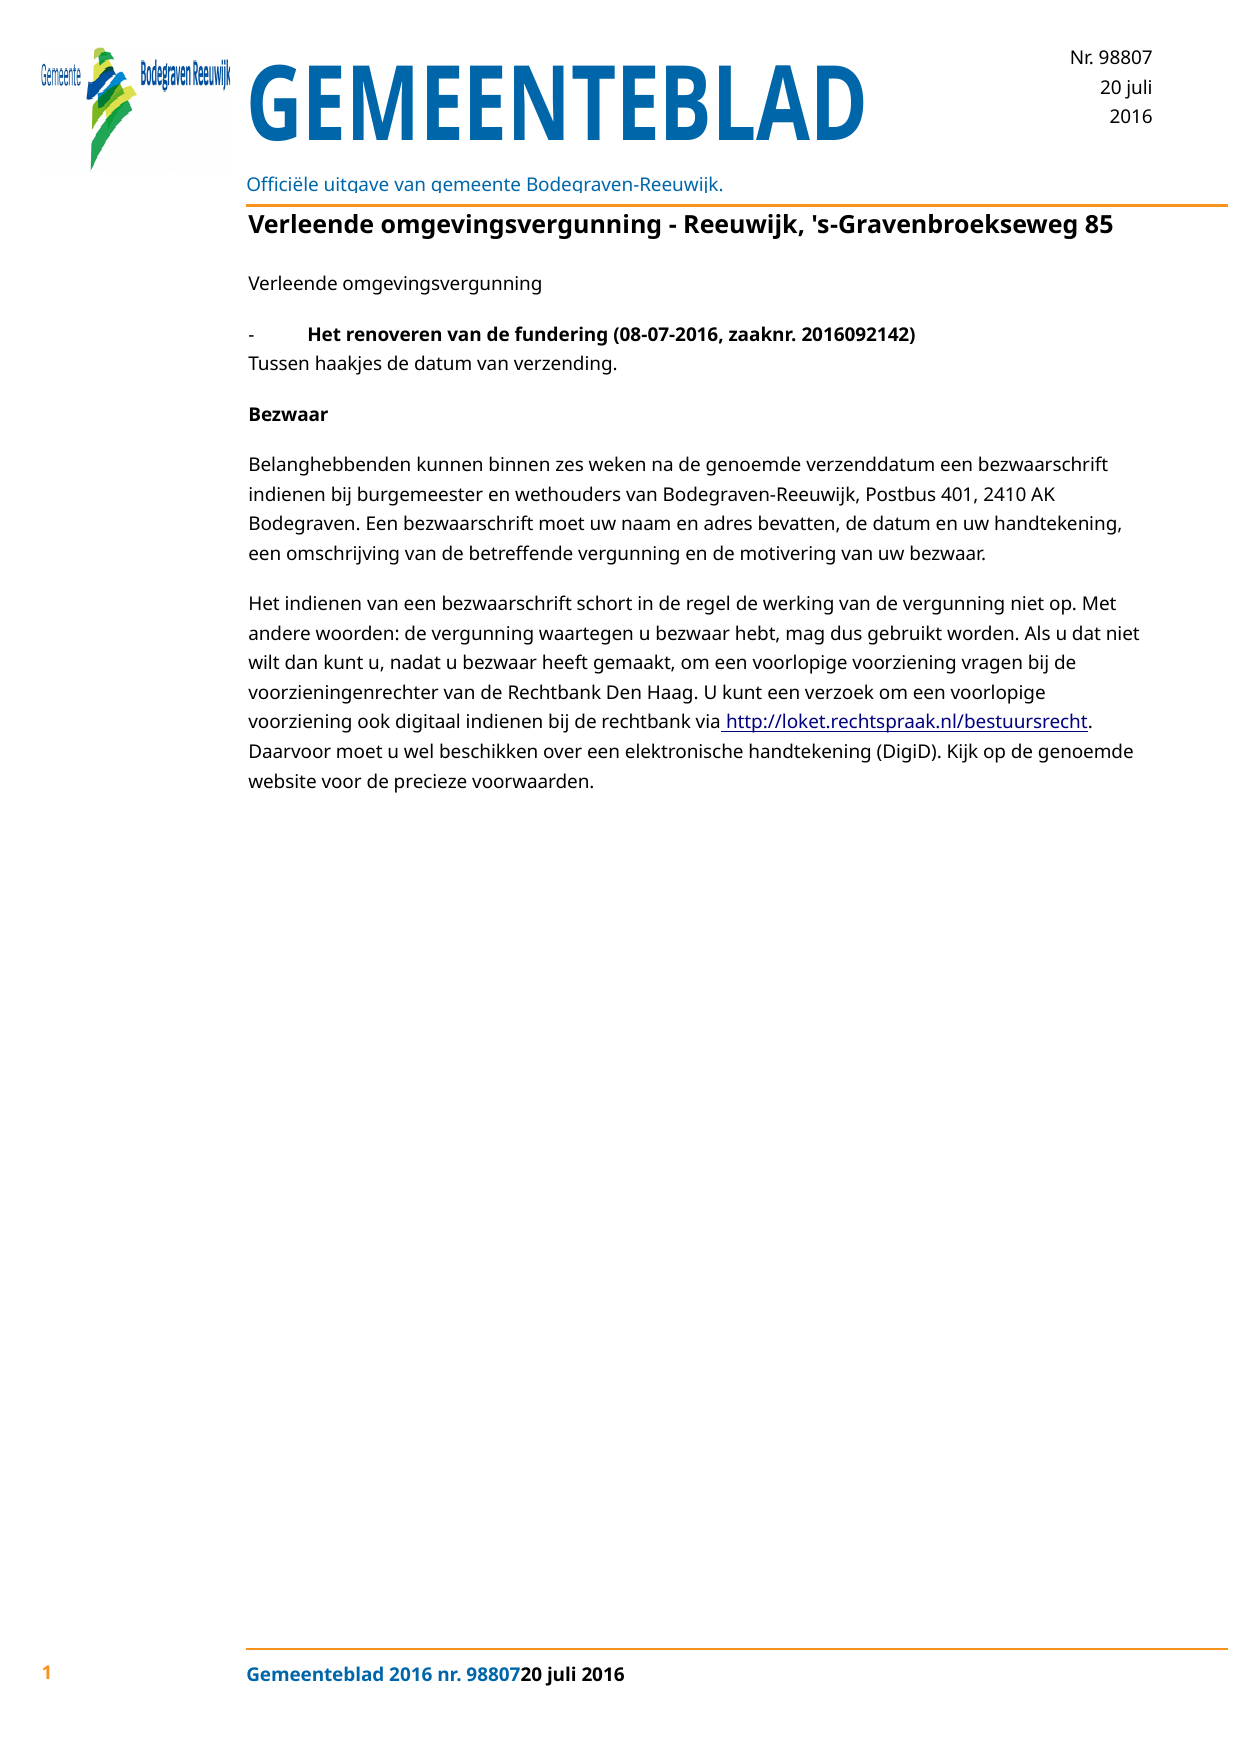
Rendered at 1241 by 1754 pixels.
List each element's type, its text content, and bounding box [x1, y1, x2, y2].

list Het renoveren van de fundering (08‑07‑2016, zaaknr. 2016092142) [248, 321, 1152, 346]
picture [41, 47, 231, 172]
text Verleende omgevingsvergunning - Reeuwijk, 's‑Gravenbroekseweg 85 [248, 207, 1152, 241]
text Verleende omgevingsvergunning [248, 270, 1152, 296]
text Bezwaar [248, 401, 1152, 426]
text Het indienen van een bezwaarschrift schort in de regel de werking van de vergunning niet op. Met andere woorden: de vergunning waartegen u bezwaar hebt, mag dus gebruikt worden. Als u dat niet wilt dan kunt u, nadat u bezwaar heeft gemaakt, om een voorlopige voorziening vragen bij de voorzieningenrechter van de Rechtbank Den Haag. U kunt een verzoek om een voorlopige voorziening ook digitaal indienen bij de rechtbank via http://loket.rechtspraak.nl/bestuursrecht. Daarvoor moet u wel beschikken over een elektronische handtekening (DigiD). Kijk op de genoemde website voor de precieze voorwaarden. [248, 590, 1152, 793]
text Tussen haakjes de datum van verzending. [248, 350, 1152, 376]
text Belanghebbenden kunnen binnen zes weken na de genoemde verzenddatum een bezwaarschrift indienen bij burgemeester en wethouders van Bodegraven-Reeuwijk, Postbus 401, 2410 AK Bodegraven. Een bezwaarschrift moet uw naam en adres bevatten, de datum en uw handtekening, een omschrijving van de betreffende vergunning en de motivering van uw bezwaar. [248, 451, 1152, 566]
